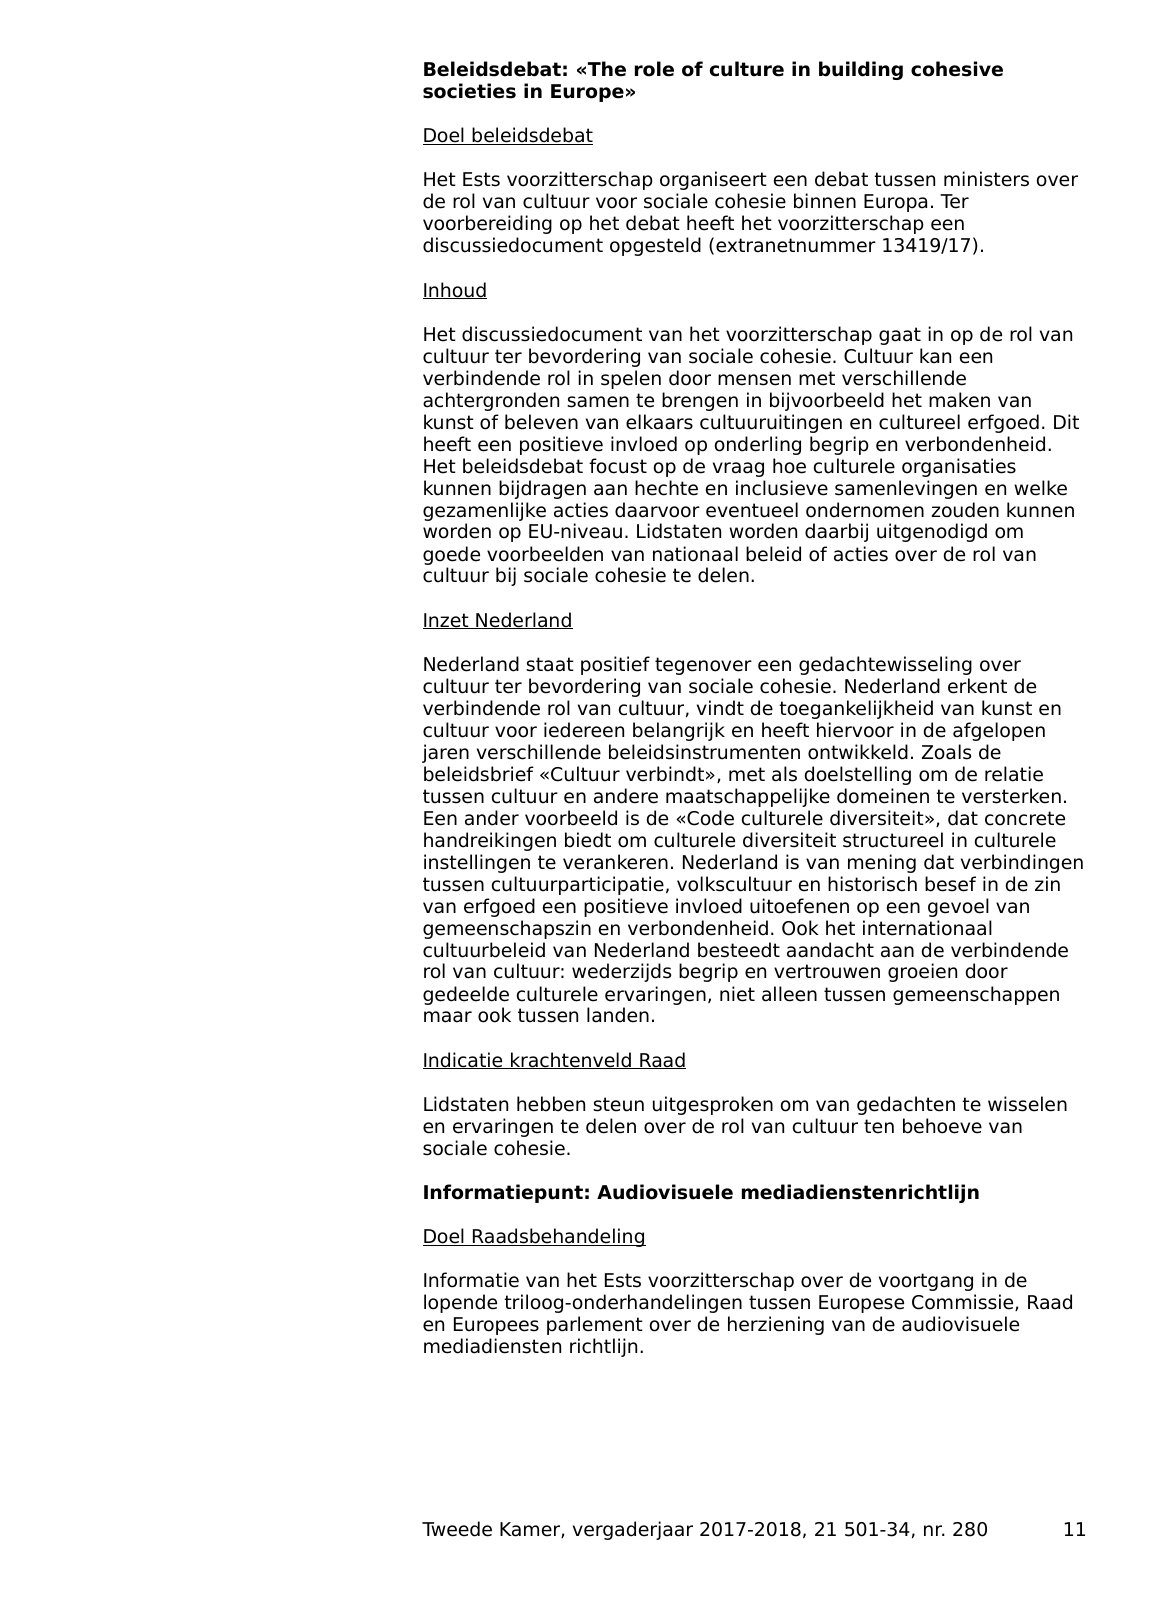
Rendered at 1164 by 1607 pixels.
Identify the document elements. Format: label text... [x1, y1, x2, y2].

text Het Ests voorzitterschap organiseert een debat tussen ministers over de rol van cultuur voor sociale cohesie binnen Europa. Ter voorbereiding op het debat heeft het voorzitterschap een discussiedocument opgesteld (extranetnummer 13419/17). [422, 169, 1087, 257]
subtitle Indicatie krachtenveld Raad [422, 1049, 1087, 1072]
subtitle Inzet Nederland [422, 609, 1087, 632]
subtitle Beleidsdebat: «The role of culture in building cohesive societies in Europe» [422, 59, 1087, 103]
text Het beleidsdebat focust op de vraag hoe culturele organisaties kunnen bijdragen aan hechte en inclusieve samenlevingen en welke gezamenlijke acties daarvoor eventueel ondernomen zouden kunnen worden op EU-niveau. Lidstaten worden daarbij uitgenodigd om goede voorbeelden van nationaal beleid of acties over de rol van cultuur bij sociale cohesie te delen. [422, 456, 1087, 587]
subtitle Inhoud [422, 279, 1087, 301]
subtitle Informatiepunt: Audiovisuele mediadienstenrichtlijn [422, 1182, 1087, 1204]
text Nederland staat positief tegenover een gedachtewisseling over cultuur ter bevordering van sociale cohesie. Nederland erkent de verbindende rol van cultuur, vindt de toegankelijkheid van kunst en cultuur voor iedereen belangrijk en heeft hiervoor in de afgelopen jaren verschillende beleidsinstrumenten ontwikkeld. Zoals de beleidsbrief «Cultuur verbindt», met als doelstelling om de relatie tussen cultuur en andere maatschappelijke domeinen te versterken. Een ander voorbeeld is de «Code culturele diversiteit», dat concrete handreikingen biedt om culturele diversiteit structureel in culturele instellingen te verankeren. Nederland is van mening dat verbindingen tussen cultuurparticipatie, volkscultuur en historisch besef in de zin van erfgoed een positieve invloed uitoefenen op een gevoel van gemeenschapszin en verbondenheid. Ook het internationaal cultuurbeleid van Nederland besteedt aandacht aan de verbindende rol van cultuur: wederzijds begrip en vertrouwen groeien door gedeelde culturele ervaringen, niet alleen tussen gemeenschappen maar ook tussen landen. [422, 654, 1087, 1027]
text Lidstaten hebben steun uitgesproken om van gedachten te wisselen en ervaringen te delen over de rol van cultuur ten behoeve van sociale cohesie. [422, 1094, 1087, 1160]
text Informatie van het Ests voorzitterschap over de voortgang in de lopende triloog-onderhandelingen tussen Europese Commissie, Raad en Europees parlement over de herziening van de audiovisuele mediadiensten richtlijn. [422, 1270, 1087, 1358]
subtitle Doel Raadsbehandeling [422, 1226, 1087, 1248]
text Het discussiedocument van het voorzitterschap gaat in op de rol van cultuur ter bevordering van sociale cohesie. Cultuur kan een verbindende rol in spelen door mensen met verschillende achtergronden samen te brengen in bijvoorbeeld het maken van kunst of beleven van elkaars cultuuruitingen en cultureel erfgoed. Dit heeft een positieve invloed op onderling begrip en verbondenheid. [422, 324, 1087, 456]
subtitle Doel beleidsdebat [422, 125, 1087, 147]
